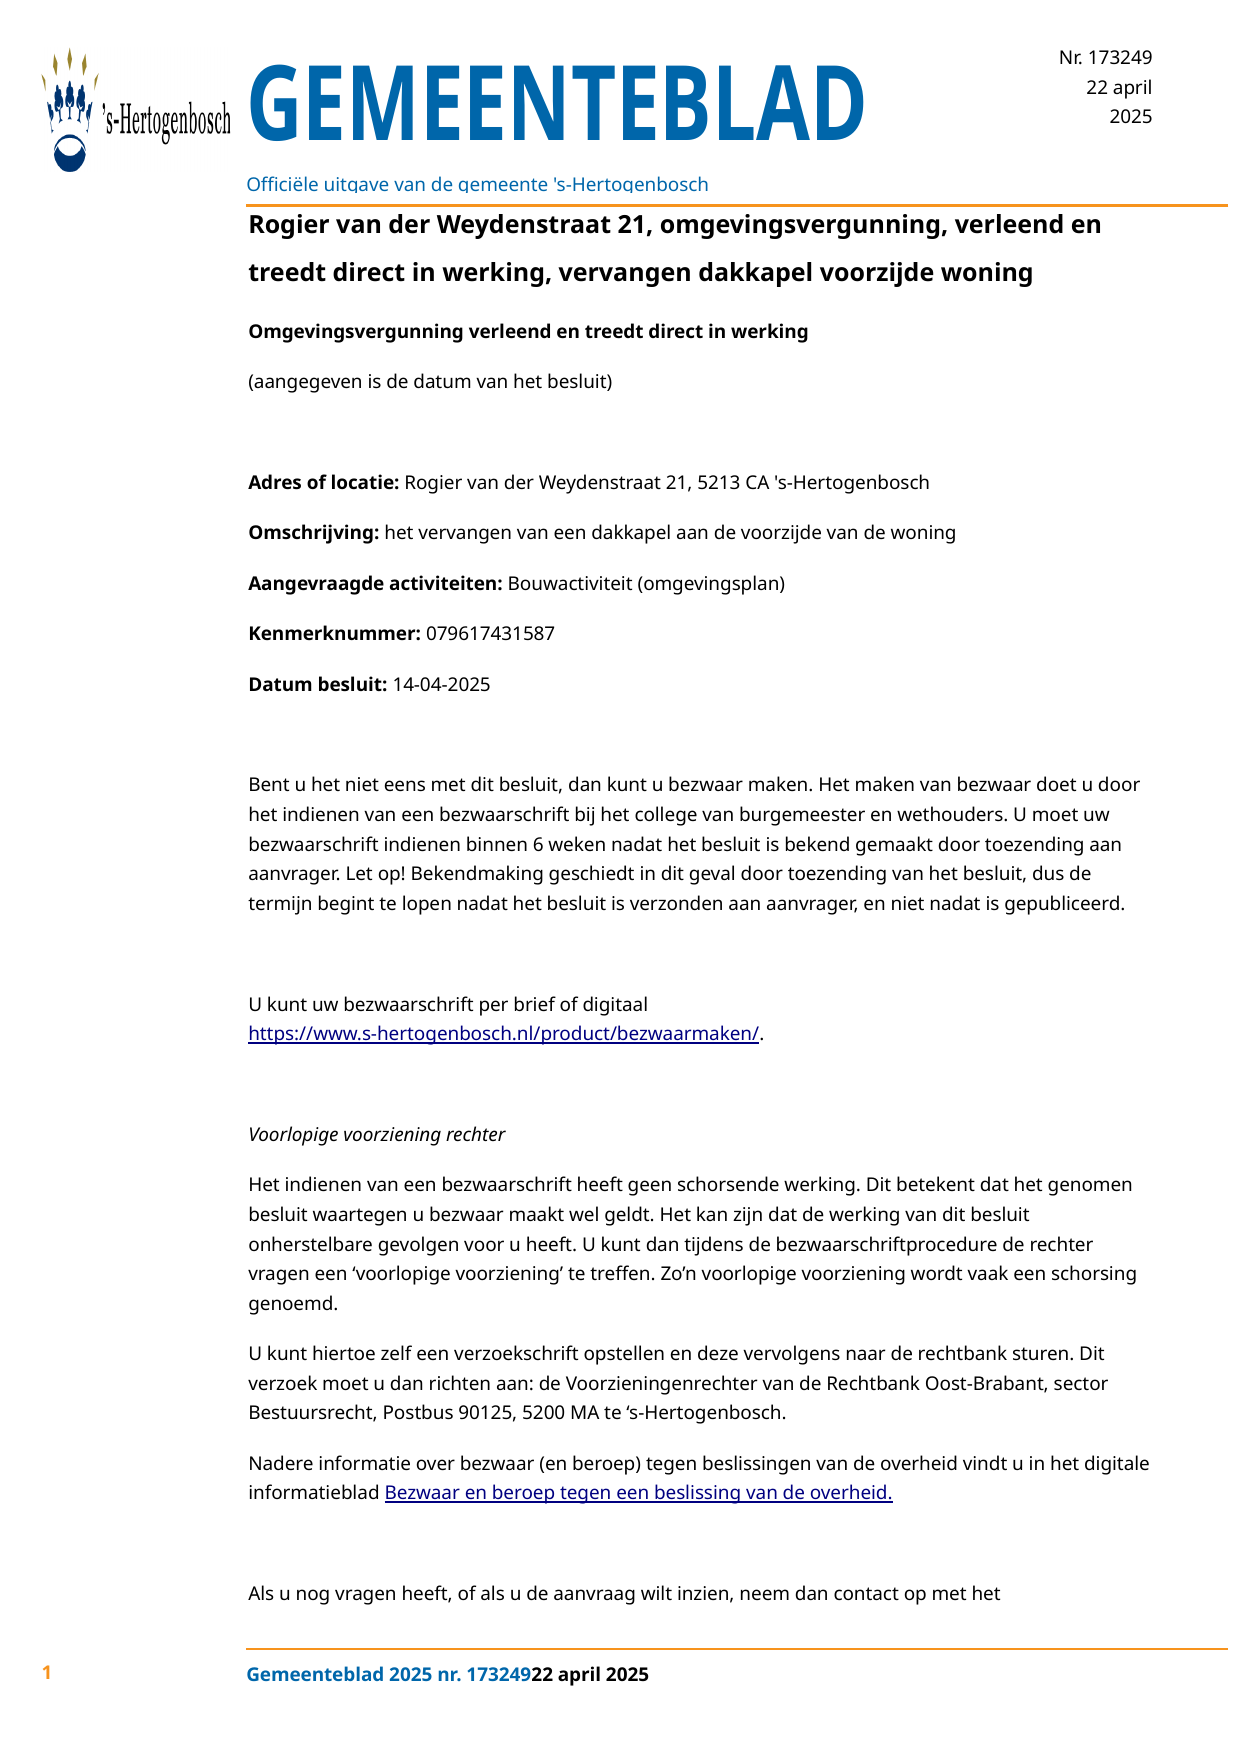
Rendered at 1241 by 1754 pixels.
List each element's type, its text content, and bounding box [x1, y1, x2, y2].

text Voorlopige voorziening rechter [248, 1121, 1152, 1147]
text Kenmerknummer: 079617431587 [248, 620, 1152, 646]
text Omgevingsvergunning verleend en treedt direct in werking [248, 318, 1152, 344]
text Bent u het niet eens met dit besluit, dan kunt u bezwaar maken. Het maken van bezwaar doet u door het indienen van een bezwaarschrift bij het college van burgemeester en wethouders. U moet uw bezwaarschrift indienen binnen 6 weken nadat het besluit is bekend gemaakt door toezending aan aanvrager. Let op! Bekendmaking geschiedt in dit geval door toezending van het besluit, dus de termijn begint te lopen nadat het besluit is verzonden aan aanvrager, en niet nadat is gepubliceerd. [248, 772, 1152, 916]
text Omschrijving: het vervangen van een dakkapel aan de voorzijde van de woning [248, 519, 1152, 545]
text Nadere informatie over bezwaar (en beroep) tegen beslissingen van de overheid vindt u in het digitale informatieblad Bezwaar en beroep tegen een beslissing van de overheid. [248, 1450, 1152, 1505]
picture [41, 47, 231, 172]
text U kunt hiertoe zelf een verzoekschrift opstellen en deze vervolgens naar de rechtbank sturen. Dit verzoek moet u dan richten aan: de Voorzieningenrechter van de Rechtbank Oost-Brabant, sector Bestuursrecht, Postbus 90125, 5200 MA te ‘s-Hertogenbosch. [248, 1340, 1152, 1425]
text Adres of locatie: Rogier van der Weydenstraat 21, 5213 CA 's-Hertogenbosch [248, 469, 1152, 495]
text Als u nog vragen heeft, of als u de aanvraag wilt inzien, neem dan contact op met het [248, 1580, 1152, 1606]
text Het indienen van een bezwaarschrift heeft geen schorsende werking. Dit betekent dat het genomen besluit waartegen u bezwaar maakt wel geldt. Het kan zijn dat de werking van dit besluit onherstelbare gevolgen voor u heeft. U kunt dan tijdens de bezwaarschriftprocedure de rechter vragen een ‘voorlopige voorziening’ te treffen. Zo’n voorlopige voorziening wordt vaak een schorsing genoemd. [248, 1172, 1152, 1316]
text Rogier van der Weydenstraat 21, omgevingsvergunning, verleend en treedt direct in werking, vervangen dakkapel voorzijde woning [248, 207, 1152, 288]
text Aangevraagde activiteiten: Bouwactiviteit (omgevingsplan) [248, 570, 1152, 596]
text U kunt uw bezwaarschrift per brief of digitaal https://www.s-hertogenbosch.nl/product/bezwaarmaken/. [248, 991, 1152, 1046]
text (aangegeven is de datum van het besluit) [248, 368, 1152, 394]
text Datum besluit: 14-04-2025 [248, 671, 1152, 697]
